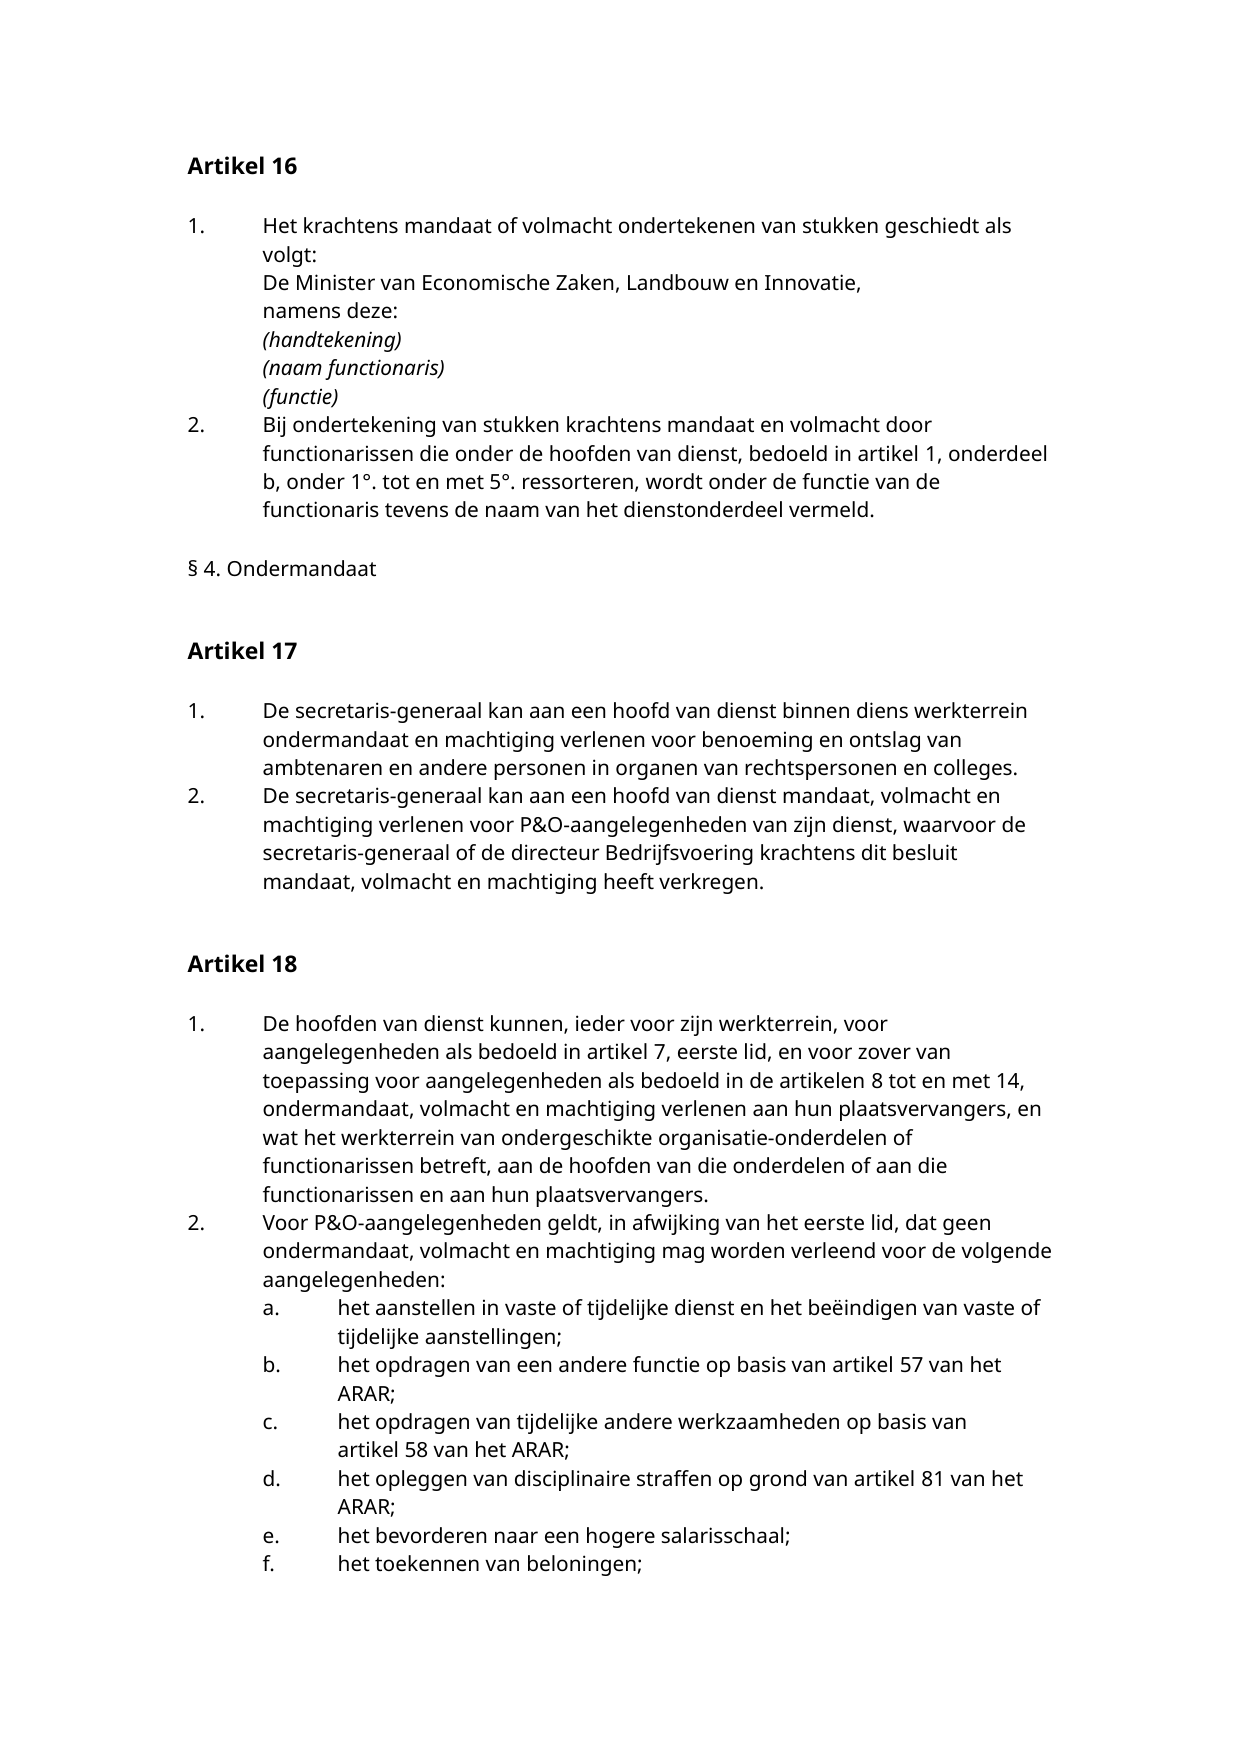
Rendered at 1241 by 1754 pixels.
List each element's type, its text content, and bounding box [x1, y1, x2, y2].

list namens deze: [187, 297, 1053, 325]
list het opdragen van een andere functie op basis van artikel 57 van het ARAR; [262, 1350, 1053, 1407]
list het opdragen van tijdelijke andere werkzaamheden op basis van artikel 58 van het ARAR; [262, 1407, 1053, 1464]
list (functie) [187, 382, 1053, 410]
subtitle § 4. Ondermandaat [187, 554, 1053, 582]
list De Minister van Economische Zaken, Landbouw en Innovatie, [187, 268, 1053, 297]
list De hoofden van dienst kunnen, ieder voor zijn werkterrein, voor aangelegenheden als bedoeld in artikel 7, eerste lid, en voor zover van toepassing voor aangelegenheden als bedoeld in de artikelen 8 tot en met 14, ondermandaat, volmacht en machtiging verlenen aan hun plaatsvervangers, en wat het werkterrein van ondergeschikte organisatie-onderdelen of functionarissen betreft, aan de hoofden van die onderdelen of aan die functionarissen en aan hun plaatsvervangers. [187, 1009, 1053, 1208]
list De secretaris-generaal kan aan een hoofd van dienst mandaat, volmacht en machtiging verlenen voor P&O-aangelegenheden van zijn dienst, waarvoor de secretaris-generaal of de directeur Bedrijfsvoering krachtens dit besluit mandaat, volmacht en machtiging heeft verkregen. [187, 782, 1053, 895]
list (handtekening) [187, 325, 1053, 353]
subtitle Artikel 18 [187, 948, 1053, 979]
list Bij ondertekening van stukken krachtens mandaat en volmacht door functionarissen die onder de hoofden van dienst, bedoeld in artikel 1, onderdeel b, onder 1°. tot en met 5°. ressorteren, wordt onder de functie van de functionaris tevens de naam van het dienstonderdeel vermeld. [187, 410, 1053, 524]
list het toekennen van beloningen; [262, 1549, 1053, 1578]
list Voor P&O-aangelegenheden geldt, in afwijking van het eerste lid, dat geen ondermandaat, volmacht en machtiging mag worden verleend voor de volgende aangelegenheden: [187, 1208, 1053, 1293]
list het bevorderen naar een hogere salarisschaal; [262, 1521, 1053, 1549]
list De secretaris-generaal kan aan een hoofd van dienst binnen diens werkterrein ondermandaat en machtiging verlenen voor benoeming en ontslag van ambtenaren en andere personen in organen van rechtspersonen en colleges. [187, 696, 1053, 782]
subtitle Artikel 17 [187, 635, 1053, 666]
list het opleggen van disciplinaire straffen op grond van artikel 81 van het ARAR; [262, 1464, 1053, 1521]
subtitle Artikel 16 [187, 150, 1053, 181]
list (naam functionaris) [187, 353, 1053, 382]
list Het krachtens mandaat of volmacht ondertekenen van stukken geschiedt als volgt: [187, 211, 1053, 268]
list het aanstellen in vaste of tijdelijke dienst en het beëindigen van vaste of tijdelijke aanstellingen; [262, 1293, 1053, 1350]
